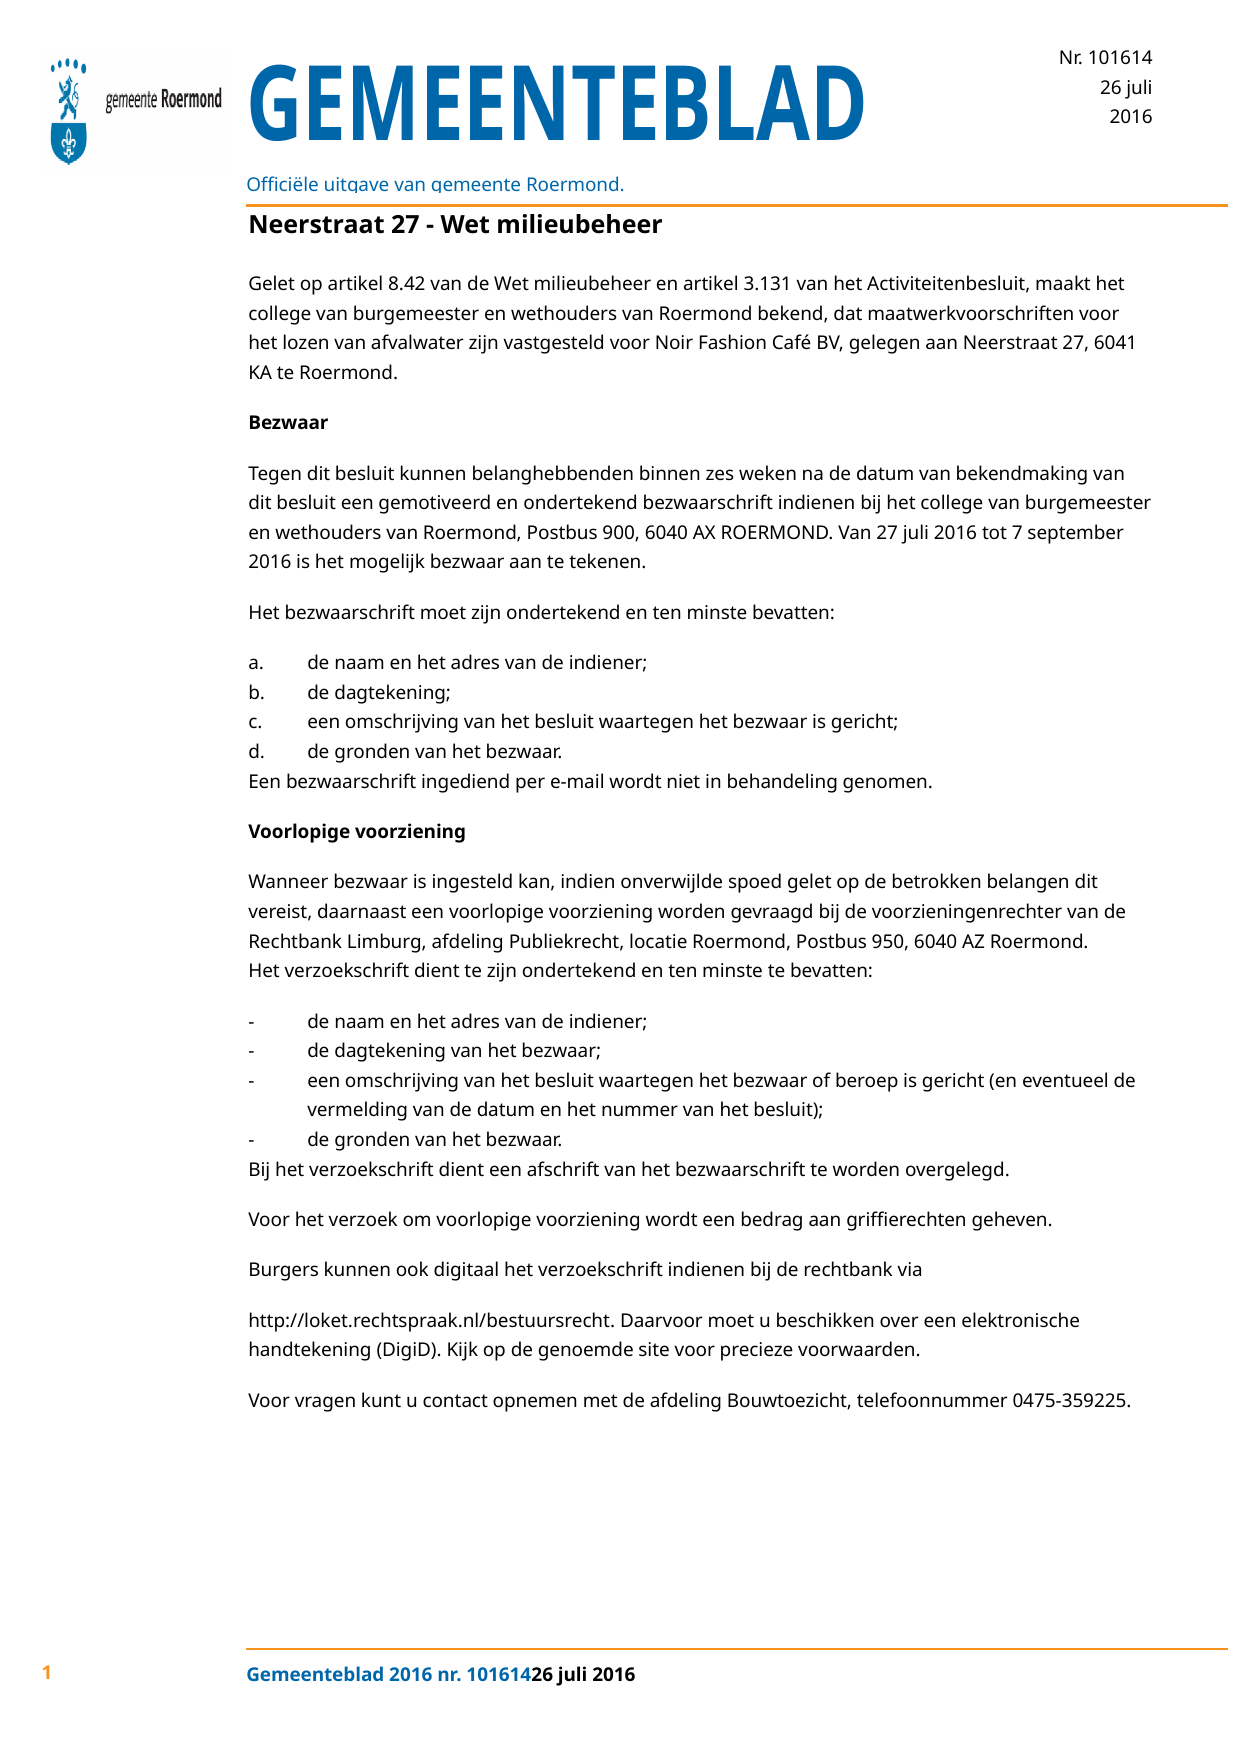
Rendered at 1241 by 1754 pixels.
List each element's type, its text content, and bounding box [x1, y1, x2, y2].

text Voorlopige voorziening [248, 818, 1152, 844]
text Gelet op artikel 8.42 van de Wet milieubeheer en artikel 3.131 van het Activiteitenbesluit, maakt het college van burgemeester en wethouders van Roermond bekend, dat maatwerkvoorschriften voor het lozen van afvalwater zijn vastgesteld voor Noir Fashion Café BV, gelegen aan Neerstraat 27, 6041 KA te Roermond. [248, 270, 1152, 385]
picture [41, 47, 231, 172]
text Tegen dit besluit kunnen belanghebbenden binnen zes weken na de datum van bekendmaking van dit besluit een gemotiveerd en ondertekend bezwaarschrift indienen bij het college van burgemeester en wethouders van Roermond, Postbus 900, 6040 AX ROERMOND. Van 27 juli 2016 tot 7 september 2016 is het mogelijk bezwaar aan te tekenen. [248, 460, 1152, 574]
text Bij het verzoekschrift dient een afschrift van het bezwaarschrift te worden overgelegd. [248, 1156, 1152, 1181]
text Het bezwaarschrift moet zijn ondertekend en ten minste bevatten: [248, 599, 1152, 625]
list een omschrijving van het besluit waartegen het bezwaar of beroep is gericht (en eventueel de vermelding van de datum en het nummer van het besluit); [248, 1067, 1152, 1122]
list een omschrijving van het besluit waartegen het bezwaar is gericht; [248, 709, 1152, 734]
list de dagtekening; [248, 679, 1152, 705]
text Burgers kunnen ook digitaal het verzoekschrift indienen bij de rechtbank via [248, 1257, 1152, 1282]
list de gronden van het bezwaar. [248, 738, 1152, 764]
text Voor vragen kunt u contact opnemen met de afdeling Bouwtoezicht, telefoonnummer 0475-359225. [248, 1387, 1152, 1413]
text Voor het verzoek om voorlopige voorziening wordt een bedrag aan griffierechten geheven. [248, 1206, 1152, 1232]
text Bezwaar [248, 409, 1152, 435]
text Neerstraat 27 - Wet milieubeheer [248, 207, 1152, 241]
list de dagtekening van het bezwaar; [248, 1037, 1152, 1063]
list de naam en het adres van de indiener; [248, 649, 1152, 675]
text Een bezwaarschrift ingediend per e-mail wordt niet in behandeling genomen. [248, 768, 1152, 793]
list de naam en het adres van de indiener; [248, 1008, 1152, 1033]
list de gronden van het bezwaar. [248, 1126, 1152, 1152]
text Wanneer bezwaar is ingesteld kan, indien onverwijlde spoed gelet op de betrokken belangen dit vereist, daarnaast een voorlopige voorziening worden gevraagd bij de voorzieningenrechter van de Rechtbank Limburg, afdeling Publiekrecht, locatie Roermond, Postbus 950, 6040 AZ Roermond. Het verzoekschrift dient te zijn ondertekend en ten minste te bevatten: [248, 869, 1152, 983]
text http://loket.rechtspraak.nl/bestuursrecht. Daarvoor moet u beschikken over een elektronische handtekening (DigiD). Kijk op de genoemde site voor precieze voorwaarden. [248, 1307, 1152, 1362]
